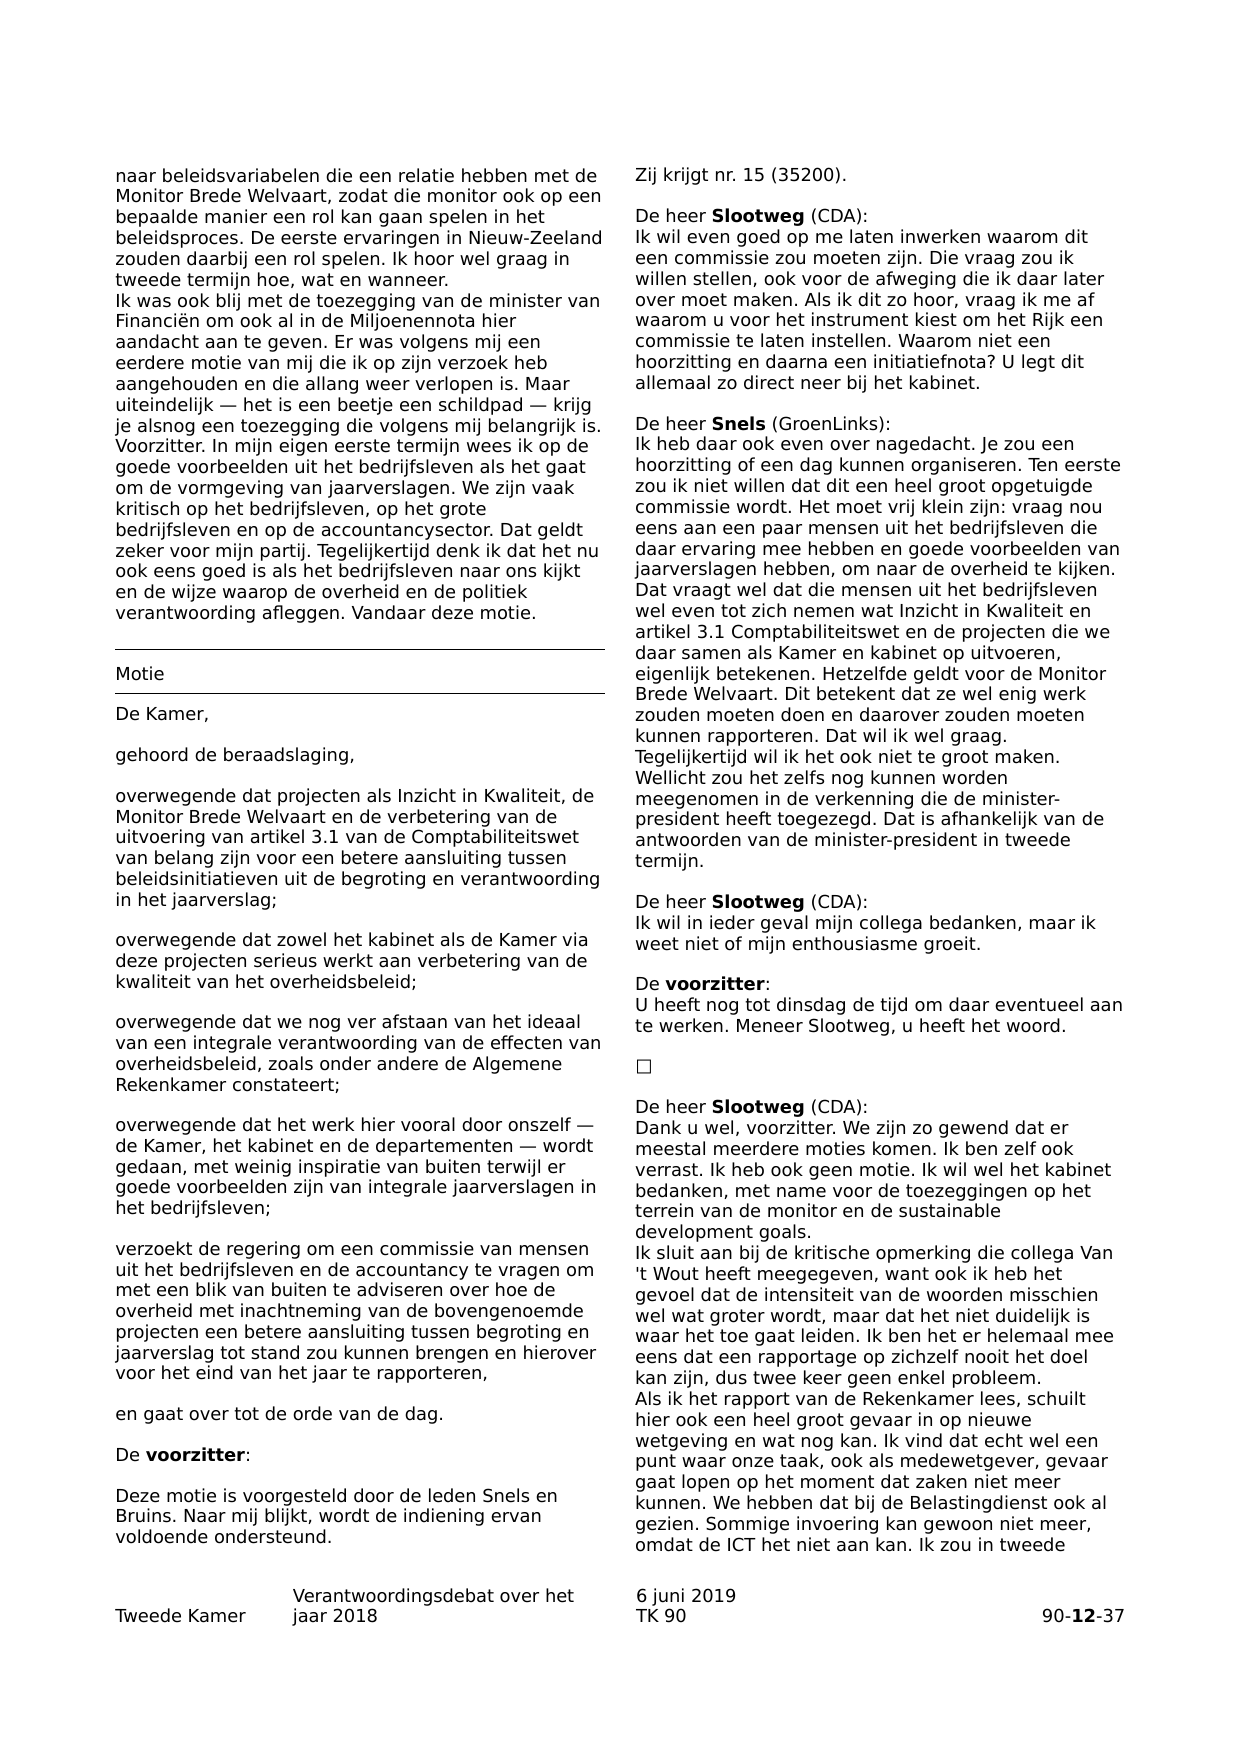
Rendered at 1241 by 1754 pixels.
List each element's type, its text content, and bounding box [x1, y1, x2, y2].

text U heeft nog tot dinsdag de tijd om daar eventueel aan te werken. Meneer Slootweg, u heeft het woord. [635, 995, 1125, 1036]
text Ik wil in ieder geval mijn collega bedanken, maar ik weet niet of mijn enthousiasme groeit. [635, 912, 1125, 954]
text Deze motie is voorgesteld door de leden Snels en Bruins. Naar mij blijkt, wordt de indiening ervan voldoende ondersteund. [115, 1485, 605, 1548]
text Ik wil even goed op me laten inwerken waarom dit een commissie zou moeten zijn. Die vraag zou ik willen stellen, ook voor de afweging die ik daar later over moet maken. Als ik dit zo hoor, vraag ik me af waarom u voor het instrument kiest om het Rijk een commissie te laten instellen. Waarom niet een hoorzitting en daarna een initiatiefnota? U legt dit allemaal zo direct neer bij het kabinet. [635, 227, 1125, 393]
text overwegende dat projecten als Inzicht in Kwaliteit, de Monitor Brede Welvaart en de verbetering van de uitvoering van artikel 3.1 van de Comptabiliteitswet van belang zijn voor een betere aansluiting tussen beleidsinitiatieven uit de begroting en verantwoording in het jaarverslag; [115, 786, 605, 910]
text ⬜ [635, 1056, 1125, 1077]
text naar beleidsvariabelen die een relatie hebben met de Monitor Brede Welvaart, zodat die monitor ook op een bepaalde manier een rol kan gaan spelen in het beleidsproces. De eerste ervaringen in Nieuw-Zeeland zouden daarbij een rol spelen. Ik hoor wel graag in tweede termijn hoe, wat en wanneer. [115, 165, 605, 290]
text Ik was ook blij met de toezegging van de minister van Financiën om ook al in de Miljoenennota hier aandacht aan te geven. Er was volgens mij een eerdere motie van mij die ik op zijn verzoek heb aangehouden en die allang weer verlopen is. Maar uiteindelijk — het is een beetje een schildpad — krijg je alsnog een toezegging die volgens mij belangrijk is. [115, 290, 605, 436]
text De heer Slootweg (CDA): [635, 1097, 1125, 1118]
text en gaat over tot de orde van de dag. [115, 1404, 605, 1425]
text Voorzitter. In mijn eigen eerste termijn wees ik op de goede voorbeelden uit het bedrijfsleven als het gaat om de vormgeving van jaarverslagen. We zijn vaak kritisch op het bedrijfsleven, op het grote bedrijfsleven en op de accountancysector. Dat geldt zeker voor mijn partij. Tegelijkertijd denk ik dat het nu ook eens goed is als het bedrijfsleven naar ons kijkt en de wijze waarop de overheid en de politiek verantwoording afleggen. Vandaar deze motie. [115, 436, 605, 624]
text De heer Snels (GroenLinks): [635, 413, 1125, 434]
text Motie [115, 663, 605, 684]
text gehoord de beraadslaging, [115, 745, 605, 766]
text Ik heb daar ook even over nagedacht. Je zou een hoorzitting of een dag kunnen organiseren. Ten eerste zou ik niet willen dat dit een heel groot opgetuigde commissie wordt. Het moet vrij klein zijn: vraag nou eens aan een paar mensen uit het bedrijfsleven die daar ervaring mee hebben en goede voorbeelden van jaarverslagen hebben, om naar de overheid te kijken. Dat vraagt wel dat die mensen uit het bedrijfsleven wel even tot zich nemen wat Inzicht in Kwaliteit en artikel 3.1 Comptabiliteitswet en de projecten die we daar samen als Kamer en kabinet op uitvoeren, eigenlijk betekenen. Hetzelfde geldt voor de Monitor Brede Welvaart. Dit betekent dat ze wel enig werk zouden moeten doen en daarover zouden moeten kunnen rapporteren. Dat wil ik wel graag. Tegelijkertijd wil ik het ook niet te groot maken. Wellicht zou het zelfs nog kunnen worden meegenomen in de verkenning die de minister-president heeft toegezegd. Dat is afhankelijk van de antwoorden van de minister-president in tweede termijn. [635, 434, 1125, 872]
text overwegende dat we nog ver afstaan van het ideaal van een integrale verantwoording van de effecten van overheidsbeleid, zoals onder andere de Algemene Rekenkamer constateert; [115, 1012, 605, 1095]
text Dank u wel, voorzitter. We zijn zo gewend dat er meestal meerdere moties komen. Ik ben zelf ook verrast. Ik heb ook geen motie. Ik wil wel het kabinet bedanken, met name voor de toezeggingen op het terrein van de monitor en de sustainable development goals. [635, 1118, 1125, 1243]
text Zij krijgt nr. 15 (35200). [635, 165, 1125, 186]
text De Kamer, [115, 704, 605, 725]
text overwegende dat zowel het kabinet als de Kamer via deze projecten serieus werkt aan verbetering van de kwaliteit van het overheidsbeleid; [115, 930, 605, 992]
text De heer Slootweg (CDA): [635, 206, 1125, 227]
text verzoekt de regering om een commissie van mensen uit het bedrijfsleven en de accountancy te vragen om met een blik van buiten te adviseren over hoe de overheid met inachtneming van de bovengenoemde projecten een betere aansluiting tussen begroting en jaarverslag tot stand zou kunnen brengen en hierover voor het eind van het jaar te rapporteren, [115, 1239, 605, 1384]
text Ik sluit aan bij de kritische opmerking die collega Van 't Wout heeft meegegeven, want ook ik heb het gevoel dat de intensiteit van de woorden misschien wel wat groter wordt, maar dat het niet duidelijk is waar het toe gaat leiden. Ik ben het er helemaal mee eens dat een rapportage op zichzelf nooit het doel kan zijn, dus twee keer geen enkel probleem. [635, 1243, 1125, 1389]
text De voorzitter: [115, 1445, 605, 1465]
text overwegende dat het werk hier vooral door onszelf — de Kamer, het kabinet en de departementen — wordt gedaan, met weinig inspiratie van buiten terwijl er goede voorbeelden zijn van integrale jaarverslagen in het bedrijfsleven; [115, 1115, 605, 1219]
text Als ik het rapport van de Rekenkamer lees, schuilt hier ook een heel groot gevaar in op nieuwe wetgeving en wat nog kan. Ik vind dat echt wel een punt waar onze taak, ook als medewetgever, gevaar gaat lopen op het moment dat zaken niet meer kunnen. We hebben dat bij de Belastingdienst ook al gezien. Sommige invoering kan gewoon niet meer, omdat de ICT het niet aan kan. Ik zou in tweede [635, 1389, 1125, 1555]
text De voorzitter: [635, 974, 1125, 995]
text De heer Slootweg (CDA): [635, 892, 1125, 912]
